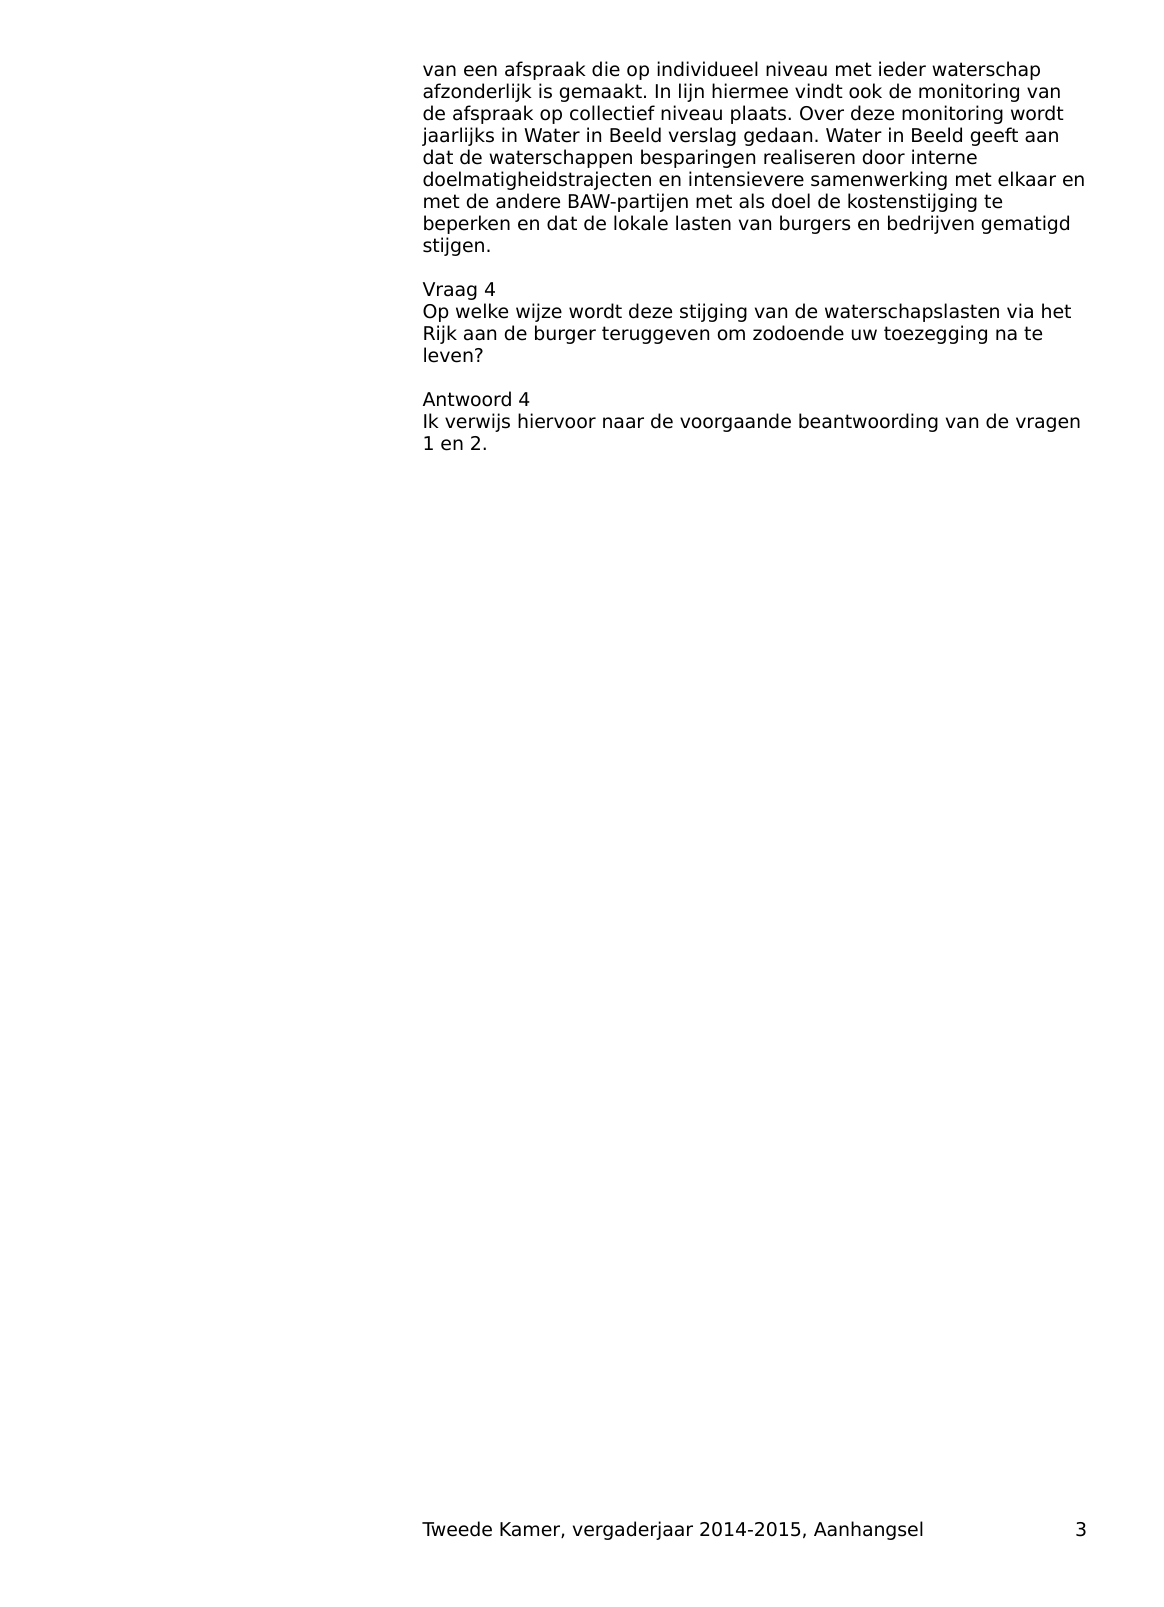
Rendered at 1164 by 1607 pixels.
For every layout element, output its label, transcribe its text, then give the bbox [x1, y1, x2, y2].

text Vraag 4 [422, 279, 1087, 301]
text Op welke wijze wordt deze stijging van de waterschapslasten via het Rijk aan de burger teruggeven om zodoende uw toezegging na te leven? [422, 301, 1087, 367]
text Antwoord 4 [422, 389, 1087, 411]
text Ik verwijs hiervoor naar de voorgaande beantwoording van de vragen 1 en 2. [422, 411, 1087, 455]
text van een afspraak die op individueel niveau met ieder waterschap afzonderlijk is gemaakt. In lijn hiermee vindt ook de monitoring van de afspraak op collectief niveau plaats. Over deze monitoring wordt jaarlijks in Water in Beeld verslag gedaan. Water in Beeld geeft aan dat de waterschappen besparingen realiseren door interne doelmatigheidstrajecten en intensievere samenwerking met elkaar en met de andere BAW-partijen met als doel de kostenstijging te beperken en dat de lokale lasten van burgers en bedrijven gematigd stijgen. [422, 59, 1087, 257]
